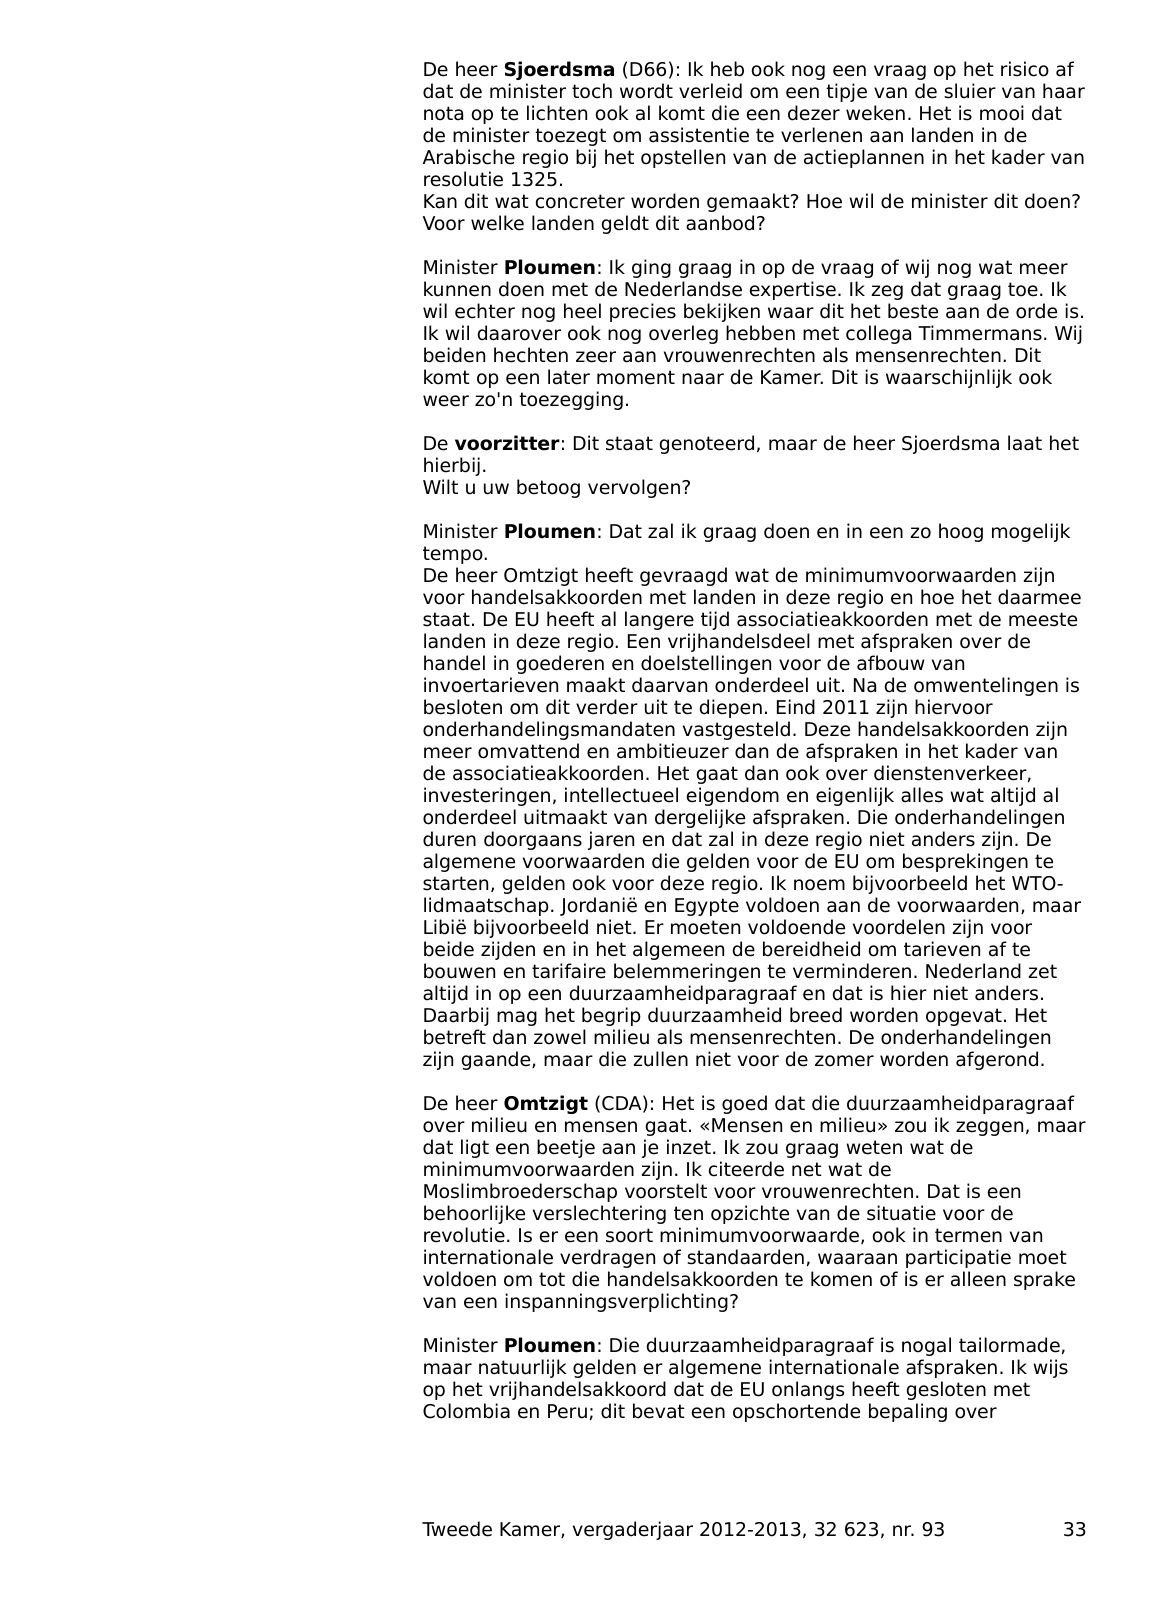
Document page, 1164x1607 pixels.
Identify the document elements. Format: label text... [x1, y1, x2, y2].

text Minister Ploumen: Ik ging graag in op de vraag of wij nog wat meer kunnen doen met de Nederlandse expertise. Ik zeg dat graag toe. Ik wil echter nog heel precies bekijken waar dit het beste aan de orde is. Ik wil daarover ook nog overleg hebben met collega Timmermans. Wij beiden hechten zeer aan vrouwenrechten als mensenrechten. Dit komt op een later moment naar de Kamer. Dit is waarschijnlijk ook weer zo'n toezegging. [422, 257, 1087, 411]
text De heer Sjoerdsma (D66): Ik heb ook nog een vraag op het risico af dat de minister toch wordt verleid om een tipje van de sluier van haar nota op te lichten ook al komt die een dezer weken. Het is mooi dat de minister toezegt om assistentie te verlenen aan landen in de Arabische regio bij het opstellen van de actieplannen in het kader van resolutie 1325. [422, 59, 1087, 191]
text De voorzitter: Dit staat genoteerd, maar de heer Sjoerdsma laat het hierbij. [422, 433, 1087, 477]
text Wilt u uw betoog vervolgen? [422, 477, 1087, 499]
text Minister Ploumen: Dat zal ik graag doen en in een zo hoog mogelijk tempo. [422, 521, 1087, 565]
text De heer Omtzigt heeft gevraagd wat de minimumvoorwaarden zijn voor handelsakkoorden met landen in deze regio en hoe het daarmee staat. De EU heeft al langere tijd associatieakkoorden met de meeste landen in deze regio. Een vrijhandelsdeel met afspraken over de handel in goederen en doelstellingen voor de afbouw van invoertarieven maakt daarvan onderdeel uit. Na de omwentelingen is besloten om dit verder uit te diepen. Eind 2011 zijn hiervoor onderhandelingsmandaten vastgesteld. Deze handelsakkoorden zijn meer omvattend en ambitieuzer dan de afspraken in het kader van de associatieakkoorden. Het gaat dan ook over dienstenverkeer, investeringen, intellectueel eigendom en eigenlijk alles wat altijd al onderdeel uitmaakt van dergelijke afspraken. Die onderhandelingen duren doorgaans jaren en dat zal in deze regio niet anders zijn. De algemene voorwaarden die gelden voor de EU om besprekingen te starten, gelden ook voor deze regio. Ik noem bijvoorbeeld het WTO-lidmaatschap. Jordanië en Egypte voldoen aan de voorwaarden, maar Libië bijvoorbeeld niet. Er moeten voldoende voordelen zijn voor beide zijden en in het algemeen de bereidheid om tarieven af te bouwen en tarifaire belemmeringen te verminderen. Nederland zet altijd in op een duurzaamheidparagraaf en dat is hier niet anders. Daarbij mag het begrip duurzaamheid breed worden opgevat. Het betreft dan zowel milieu als mensenrechten. De onderhandelingen zijn gaande, maar die zullen niet voor de zomer worden afgerond. [422, 565, 1087, 1071]
text Minister Ploumen: Die duurzaamheidparagraaf is nogal tailormade, maar natuurlijk gelden er algemene internationale afspraken. Ik wijs op het vrijhandelsakkoord dat de EU onlangs heeft gesloten met Colombia en Peru; dit bevat een opschortende bepaling over [422, 1335, 1087, 1423]
text De heer Omtzigt (CDA): Het is goed dat die duurzaamheidparagraaf over milieu en mensen gaat. «Mensen en milieu» zou ik zeggen, maar dat ligt een beetje aan je inzet. Ik zou graag weten wat de minimumvoorwaarden zijn. Ik citeerde net wat de Moslimbroederschap voorstelt voor vrouwenrechten. Dat is een behoorlijke verslechtering ten opzichte van de situatie voor de revolutie. Is er een soort minimumvoorwaarde, ook in termen van internationale verdragen of standaarden, waaraan participatie moet voldoen om tot die handelsakkoorden te komen of is er alleen sprake van een inspanningsverplichting? [422, 1093, 1087, 1313]
text Kan dit wat concreter worden gemaakt? Hoe wil de minister dit doen? Voor welke landen geldt dit aanbod? [422, 191, 1087, 235]
